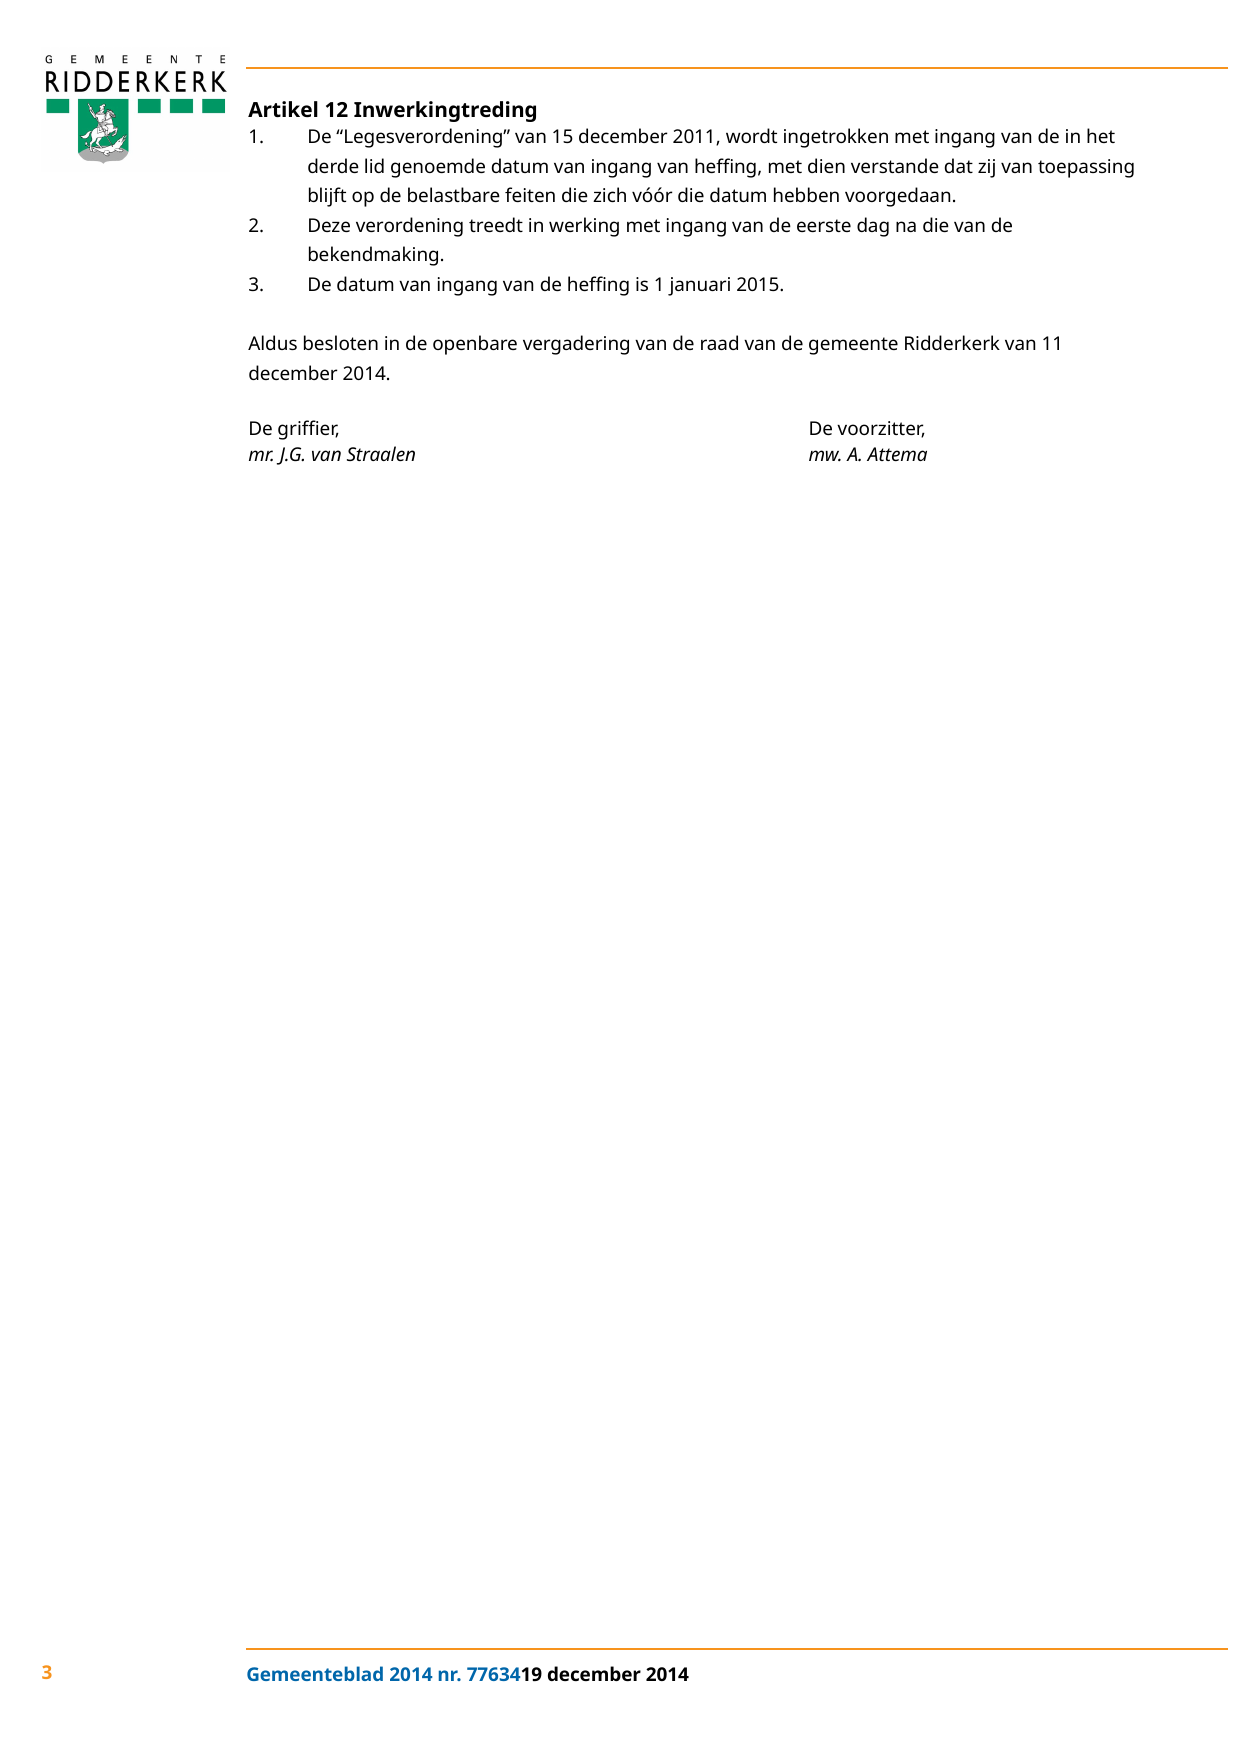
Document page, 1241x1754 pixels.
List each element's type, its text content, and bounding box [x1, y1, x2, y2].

list Deze verordening treedt in werking met ingang van de eerste dag na die van de bekendmaking. [248, 212, 1152, 267]
text Aldus besloten in de openbare vergadering van de raad van de gemeente Ridderkerk van 11 december 2014. [248, 330, 1152, 386]
table_cell mw. A. Attema [808, 441, 1152, 467]
list De “Legesverordening” van 15 december 2011, wordt ingetrokken met ingang van de in het derde lid genoemde datum van ingang van heffing, met dien verstande dat zij van toepassing blijft op de belastbare feiten die zich vóór die datum hebben voorgedaan. [248, 123, 1152, 208]
picture [41, 47, 231, 172]
table_cell mr. J.G. van Straalen [248, 441, 808, 467]
table_header De voorzitter, [808, 415, 1152, 441]
list De datum van ingang van de heffing is 1 januari 2015. [248, 271, 1152, 297]
text Artikel 12 Inwerkingtreding [248, 95, 1152, 123]
table_header De griffier, [248, 415, 808, 441]
